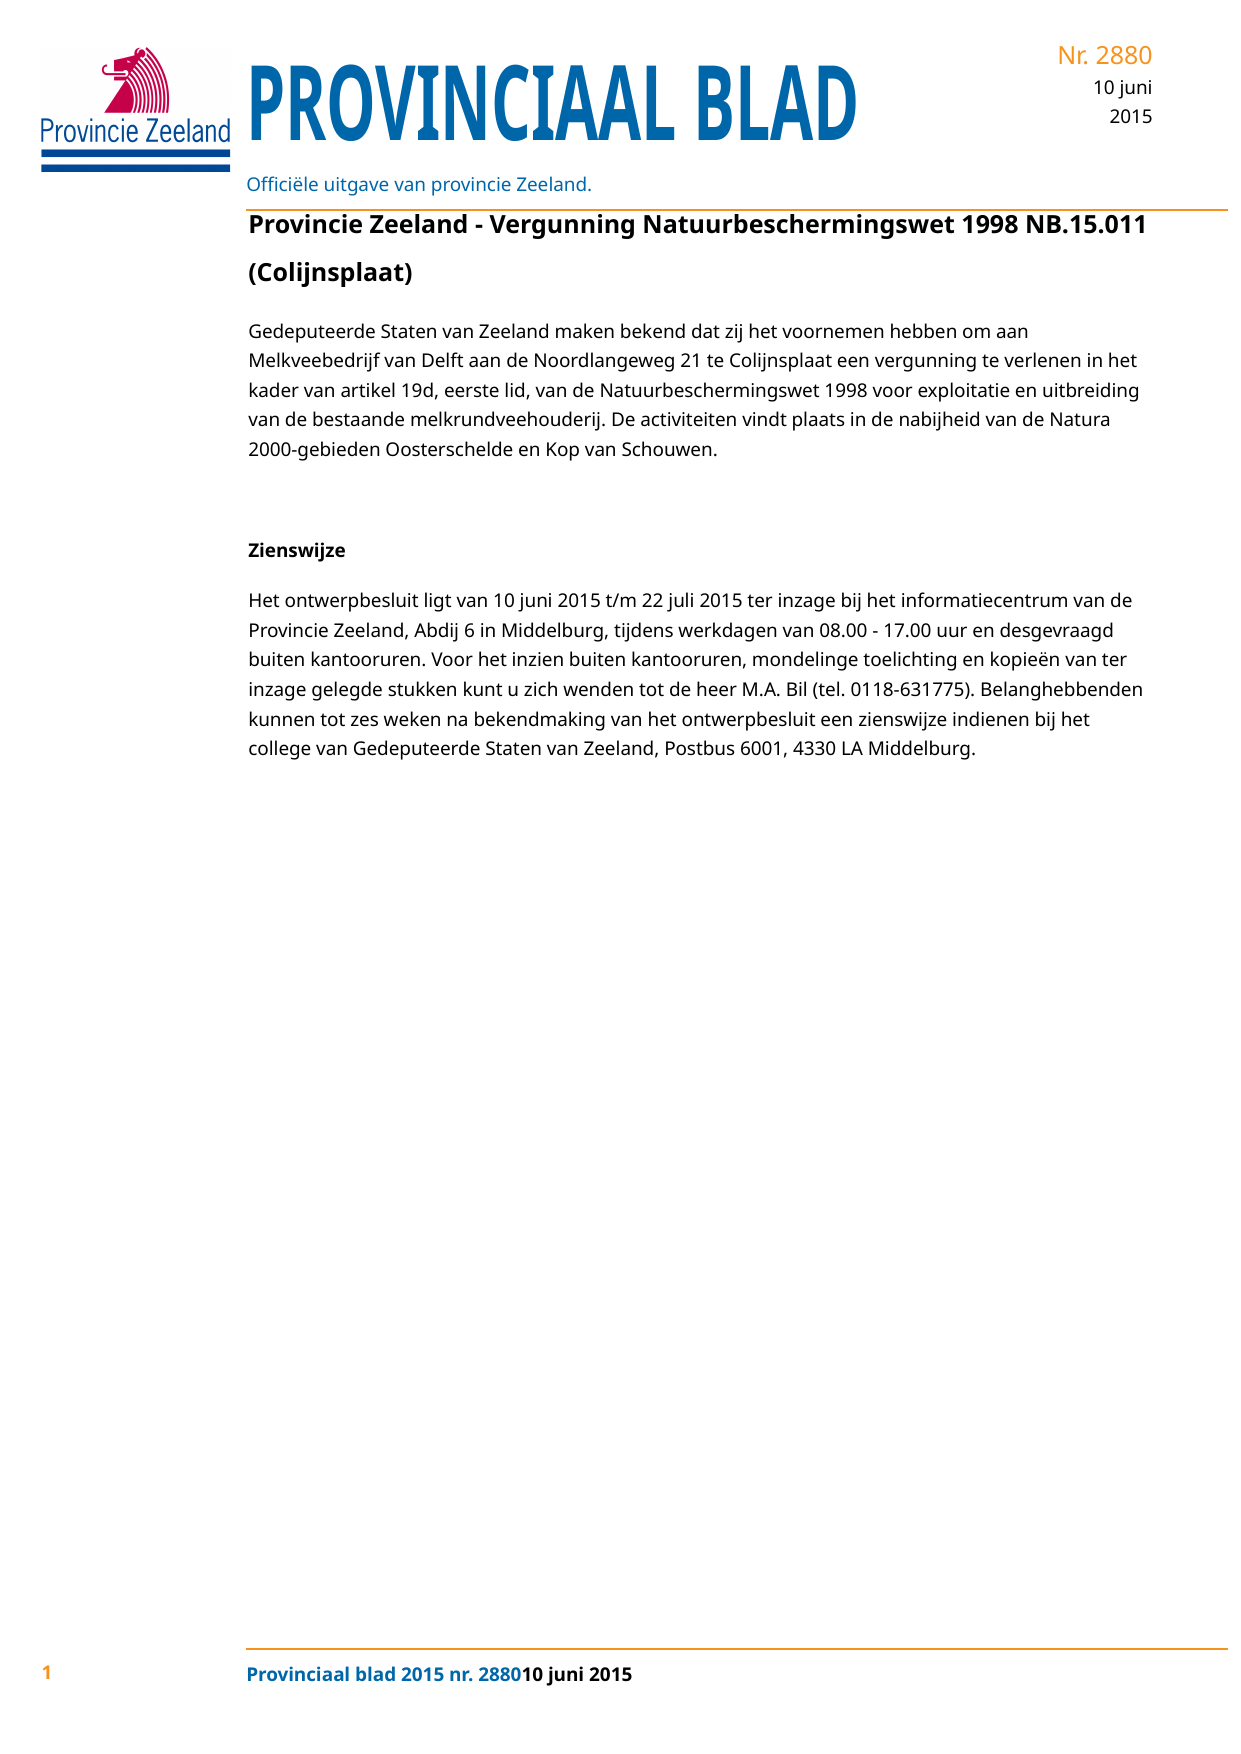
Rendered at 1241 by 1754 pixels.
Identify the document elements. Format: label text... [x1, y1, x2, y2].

text Gedeputeerde Staten van Zeeland maken bekend dat zij het voornemen hebben om aan Melkveebedrijf van Delft aan de Noordlangeweg 21 te Colijnsplaat een vergunning te verlenen in het kader van artikel 19d, eerste lid, van de Natuurbeschermingswet 1998 voor exploitatie en uitbreiding van de bestaande melkrundveehouderij. De activiteiten vindt plaats in de nabijheid van de Natura 2000-gebieden Oosterschelde en Kop van Schouwen. [248, 318, 1152, 462]
text Het ontwerpbesluit ligt van 10 juni 2015 t/m 22 juli 2015 ter inzage bij het informatiecentrum van de Provincie Zeeland, Abdij 6 in Middelburg, tijdens werkdagen van 08.00 - 17.00 uur en desgevraagd buiten kantooruren. Voor het inzien buiten kantooruren, mondelinge toelichting en kopieën van ter inzage gelegde stukken kunt u zich wenden tot de heer M.A. Bil (tel. 0118-631775). Belanghebbenden kunnen tot zes weken na bekendmaking van het ontwerpbesluit een zienswijze indienen bij het college van Gedeputeerde Staten van Zeeland, Postbus 6001, 4330 LA Middelburg. [248, 587, 1152, 761]
picture [41, 47, 231, 172]
text Zienswijze [248, 537, 1152, 563]
text Provincie Zeeland - Vergunning Natuurbeschermingswet 1998 NB.15.011 (Colijnsplaat) [248, 211, 1152, 288]
